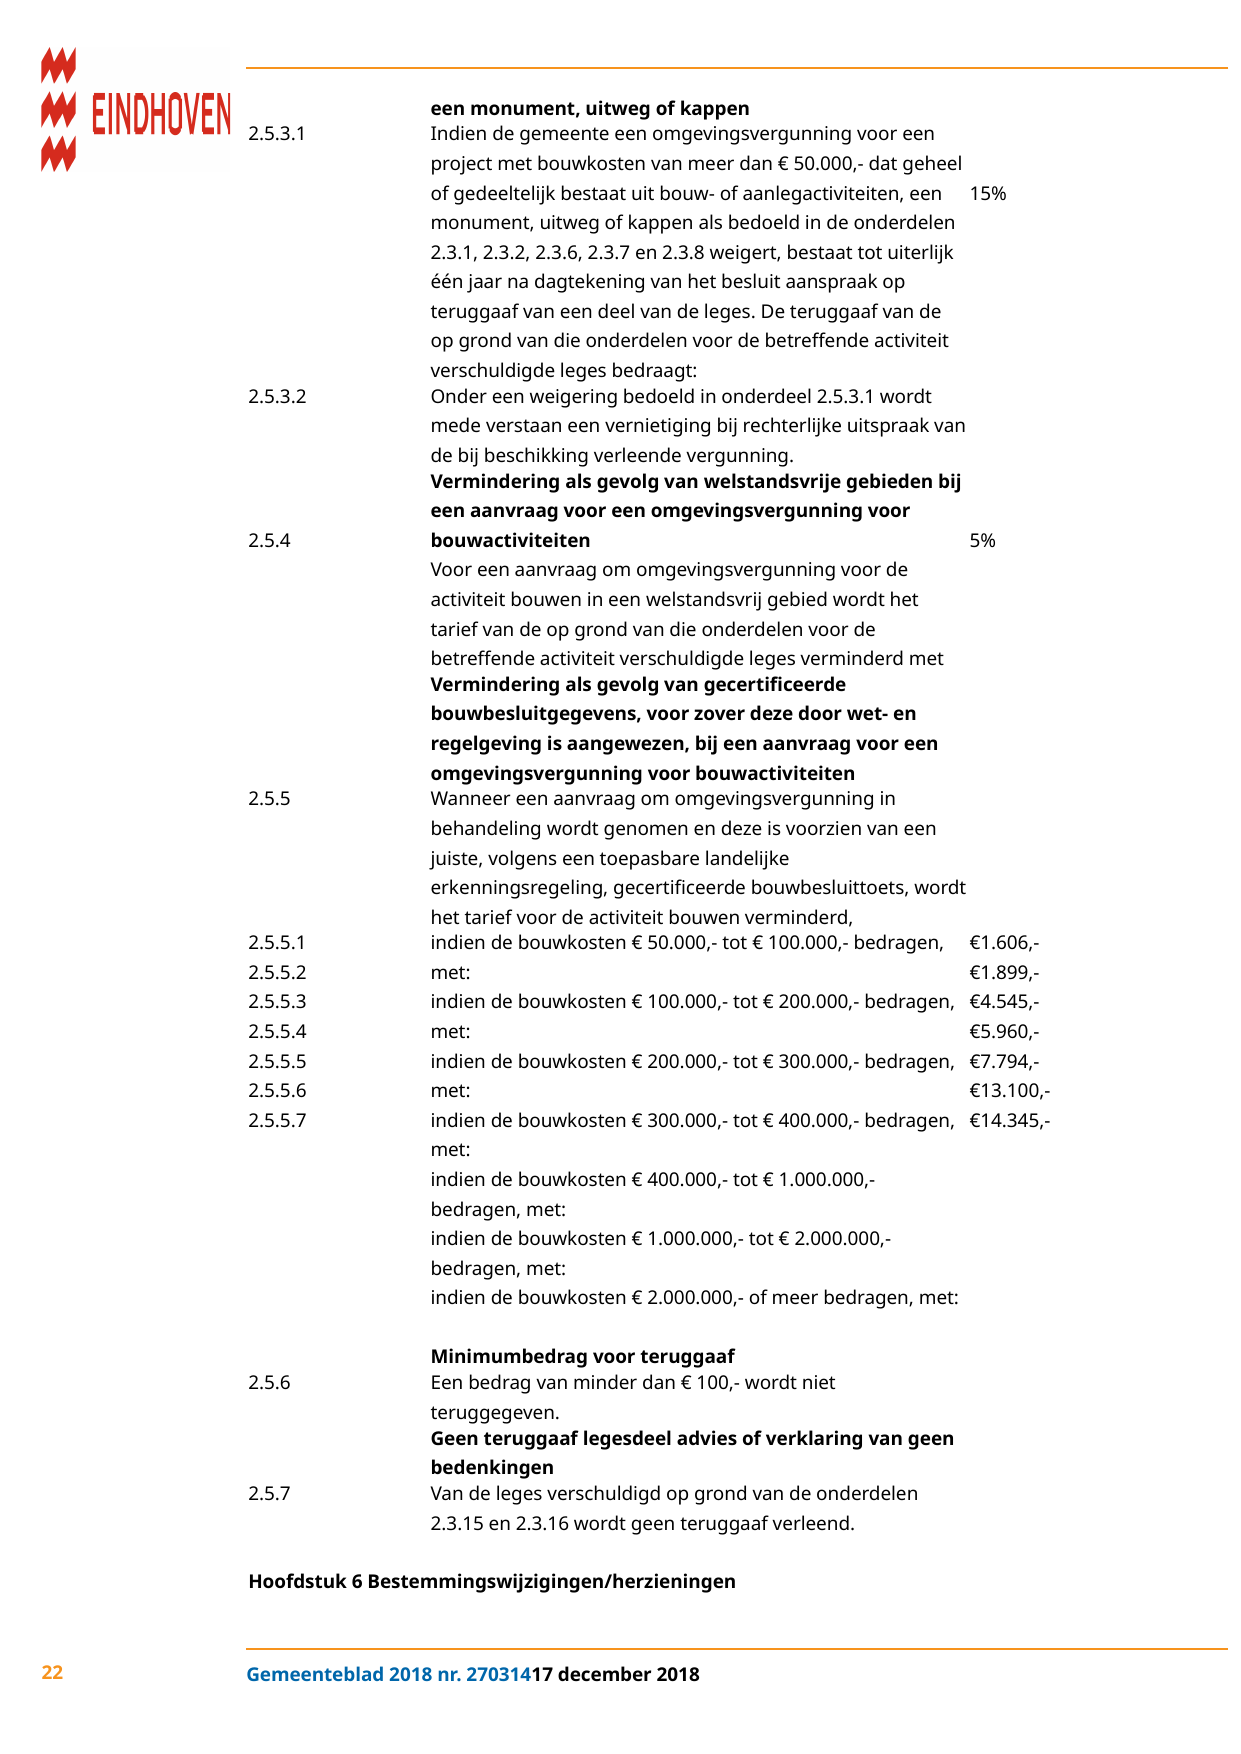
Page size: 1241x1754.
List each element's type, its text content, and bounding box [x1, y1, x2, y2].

table_cell Onder een weigering bedoeld in onderdeel 2.5.3.1 wordt mede verstaan een vernietiging bij rechterlijke uitspraak van de bij beschikking verleende vergunning. [430, 383, 969, 468]
table_cell indien de bouwkosten € 50.000,- tot € 100.000,- bedragen, met: indien de bouwkosten € 100.000,- tot € 200.000,- bedragen, met: indien de bouwkosten € 200.000,- tot € 300.000,- bedragen, met: indien de bouwkosten € 300.000,- tot € 400.000,- bedragen, met: indien de bouwkosten € 400.000,- tot € 1.000.000,- bedragen, met: indien de bouwkosten € 1.000.000,- tot € 2.000.000,- bedragen, met: indien de bouwkosten € 2.000.000,- of meer bedragen, met: Minimumbedrag voor teruggaaf [430, 930, 969, 1369]
table_cell Geen teruggaaf legesdeel advies of verklaring van geen bedenkingen [430, 1425, 969, 1480]
table_cell Van de leges verschuldigd op grond van de onderdelen 2.3.15 en 2.3.16 wordt geen teruggaaf verleend. [430, 1480, 969, 1535]
table_cell [248, 671, 430, 786]
table_cell [969, 1370, 1152, 1425]
table_cell Wanneer een aanvraag om omgevingsvergunning in behandeling wordt genomen en deze is voorzien van een juiste, volgens een toepasbare landelijke erkenningsregeling, gecertificeerde bouwbesluittoets, wordt het tarief voor de activiteit bouwen verminderd, [430, 786, 969, 929]
table_cell 2.5.6 [248, 1370, 430, 1425]
table_cell 15% [969, 121, 1152, 383]
table_cell 2.5.7 [248, 1480, 430, 1535]
table_cell €1.606,- €1.899,- €4.545,- €5.960,- €7.794,- €13.100,- €14.345,- [969, 930, 1152, 1369]
picture [41, 47, 231, 172]
table_cell [969, 1425, 1152, 1480]
table_cell Een bedrag van minder dan € 100,- wordt niet teruggegeven. [430, 1370, 969, 1425]
table_cell Indien de gemeente een omgevingsvergunning voor een project met bouwkosten van meer dan € 50.000,- dat geheel of gedeeltelijk bestaat uit bouw- of aanlegactiviteiten, een monument, uitweg of kappen als bedoeld in de onderdelen 2.3.1, 2.3.2, 2.3.6, 2.3.7 en 2.3.8 weigert, bestaat tot uiterlijk één jaar na dagtekening van het besluit aanspraak op teruggaaf van een deel van de leges. De teruggaaf van de op grond van die onderdelen voor de betreffende activiteit verschuldigde leges bedraagt: [430, 121, 969, 383]
table_cell 2.5.3.1 [248, 121, 430, 383]
table_cell 2.5.3.2 [248, 383, 430, 468]
table_cell [248, 95, 430, 121]
table_cell een monument, uitweg of kappen [430, 95, 969, 121]
table_cell [969, 786, 1152, 929]
table_cell 2.5.5 [248, 786, 430, 929]
table_cell [969, 95, 1152, 121]
table_cell Vermindering als gevolg van gecertificeerde bouwbesluitgegevens, voor zover deze door wet- en regelgeving is aangewezen, bij een aanvraag voor een omgevingsvergunning voor bouwactiviteiten [430, 671, 969, 786]
table_cell Vermindering als gevolg van welstandsvrije gebieden bij een aanvraag voor een omgevingsvergunning voor bouwactiviteiten Voor een aanvraag om omgevingsvergunning voor de activiteit bouwen in een welstandsvrij gebied wordt het tarief van de op grond van die onderdelen voor de betreffende activiteit verschuldigde leges verminderd met [430, 468, 969, 671]
table_cell 2.5.4 [248, 468, 430, 671]
table_cell 2.5.5.1 2.5.5.2 2.5.5.3 2.5.5.4 2.5.5.5 2.5.5.6 2.5.5.7 [248, 930, 430, 1369]
table_cell 5% [969, 468, 1152, 671]
table_cell [969, 1480, 1152, 1535]
table_cell [969, 383, 1152, 468]
text Hoofdstuk 6 Bestemmingswijzigingen/herzieningen [248, 1568, 1152, 1594]
table_cell [969, 671, 1152, 786]
table_cell [248, 1425, 430, 1480]
